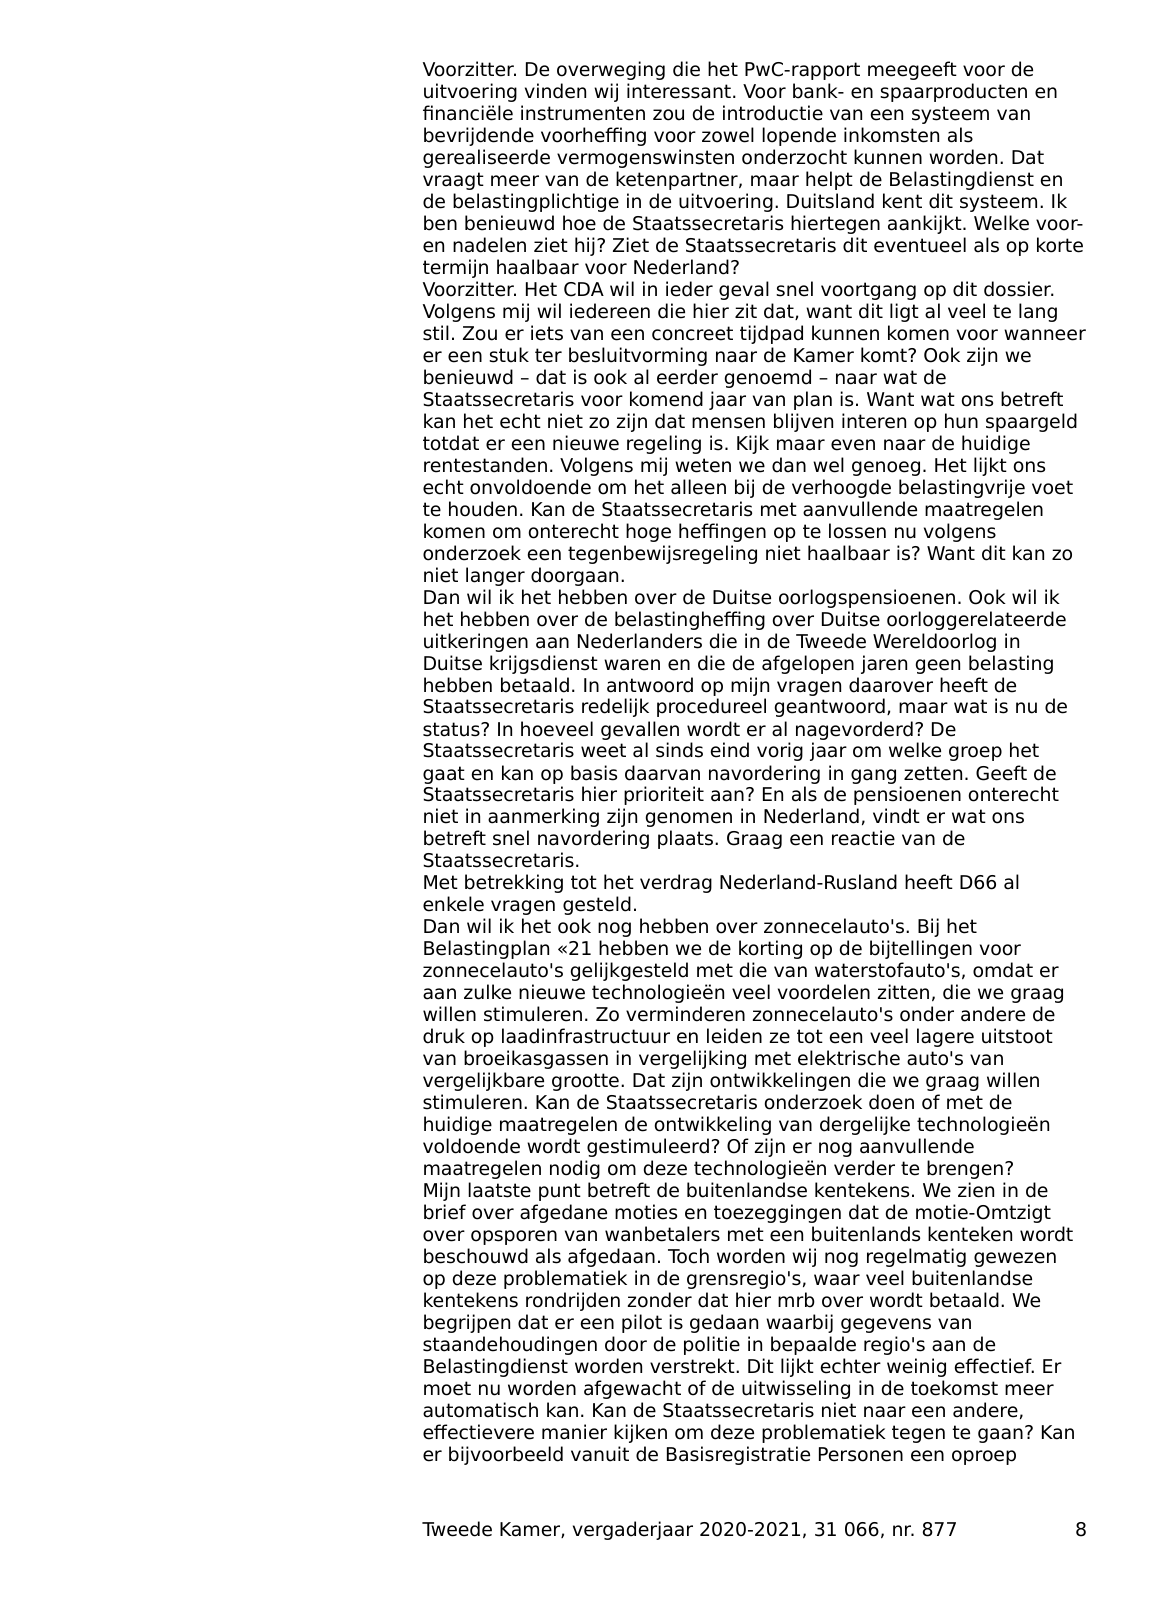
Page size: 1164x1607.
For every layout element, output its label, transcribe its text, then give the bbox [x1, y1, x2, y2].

text Dan wil ik het hebben over de Duitse oorlogspensioenen. Ook wil ik het hebben over de belastingheffing over Duitse oorloggerelateerde uitkeringen aan Nederlanders die in de Tweede Wereldoorlog in Duitse krijgsdienst waren en die de afgelopen jaren geen belasting hebben betaald. In antwoord op mijn vragen daarover heeft de Staatssecretaris redelijk procedureel geantwoord, maar wat is nu de status? In hoeveel gevallen wordt er al nagevorderd? De Staatssecretaris weet al sinds eind vorig jaar om welke groep het gaat en kan op basis daarvan navordering in gang zetten. Geeft de Staatssecretaris hier prioriteit aan? En als de pensioenen onterecht niet in aanmerking zijn genomen in Nederland, vindt er wat ons betreft snel navordering plaats. Graag een reactie van de Staatssecretaris. [422, 587, 1087, 872]
text Voorzitter. De overweging die het PwC-rapport meegeeft voor de uitvoering vinden wij interessant. Voor bank- en spaarproducten en financiële instrumenten zou de introductie van een systeem van bevrijdende voorheffing voor zowel lopende inkomsten als gerealiseerde vermogenswinsten onderzocht kunnen worden. Dat vraagt meer van de ketenpartner, maar helpt de Belastingdienst en de belastingplichtige in de uitvoering. Duitsland kent dit systeem. Ik ben benieuwd hoe de Staatssecretaris hiertegen aankijkt. Welke voor- en nadelen ziet hij? Ziet de Staatssecretaris dit eventueel als op korte termijn haalbaar voor Nederland? [422, 59, 1087, 279]
text Voorzitter. Het CDA wil in ieder geval snel voortgang op dit dossier. Volgens mij wil iedereen die hier zit dat, want dit ligt al veel te lang stil. Zou er iets van een concreet tijdpad kunnen komen voor wanneer er een stuk ter besluitvorming naar de Kamer komt? Ook zijn we benieuwd – dat is ook al eerder genoemd – naar wat de Staatssecretaris voor komend jaar van plan is. Want wat ons betreft kan het echt niet zo zijn dat mensen blijven interen op hun spaargeld totdat er een nieuwe regeling is. Kijk maar even naar de huidige rentestanden. Volgens mij weten we dan wel genoeg. Het lijkt ons echt onvoldoende om het alleen bij de verhoogde belastingvrije voet te houden. Kan de Staatssecretaris met aanvullende maatregelen komen om onterecht hoge heffingen op te lossen nu volgens onderzoek een tegenbewijsregeling niet haalbaar is? Want dit kan zo niet langer doorgaan. [422, 279, 1087, 587]
text Mijn laatste punt betreft de buitenlandse kentekens. We zien in de brief over afgedane moties en toezeggingen dat de motie-Omtzigt over opsporen van wanbetalers met een buitenlands kenteken wordt beschouwd als afgedaan. Toch worden wij nog regelmatig gewezen op deze problematiek in de grensregio's, waar veel buitenlandse kentekens rondrijden zonder dat hier mrb over wordt betaald. We begrijpen dat er een pilot is gedaan waarbij gegevens van staandehoudingen door de politie in bepaalde regio's aan de Belastingdienst worden verstrekt. Dit lijkt echter weinig effectief. Er moet nu worden afgewacht of de uitwisseling in de toekomst meer automatisch kan. Kan de Staatssecretaris niet naar een andere, effectievere manier kijken om deze problematiek tegen te gaan? Kan er bijvoorbeeld vanuit de Basisregistratie Personen een oproep [422, 1180, 1087, 1466]
text Dan wil ik het ook nog hebben over zonnecelauto's. Bij het Belastingplan «21 hebben we de korting op de bijtellingen voor zonnecelauto's gelijkgesteld met die van waterstofauto's, omdat er aan zulke nieuwe technologieën veel voordelen zitten, die we graag willen stimuleren. Zo verminderen zonnecelauto's onder andere de druk op laadinfrastructuur en leiden ze tot een veel lagere uitstoot van broeikasgassen in vergelijking met elektrische auto's van vergelijkbare grootte. Dat zijn ontwikkelingen die we graag willen stimuleren. Kan de Staatssecretaris onderzoek doen of met de huidige maatregelen de ontwikkeling van dergelijke technologieën voldoende wordt gestimuleerd? Of zijn er nog aanvullende maatregelen nodig om deze technologieën verder te brengen? [422, 916, 1087, 1180]
text Met betrekking tot het verdrag Nederland-Rusland heeft D66 al enkele vragen gesteld. [422, 872, 1087, 916]
